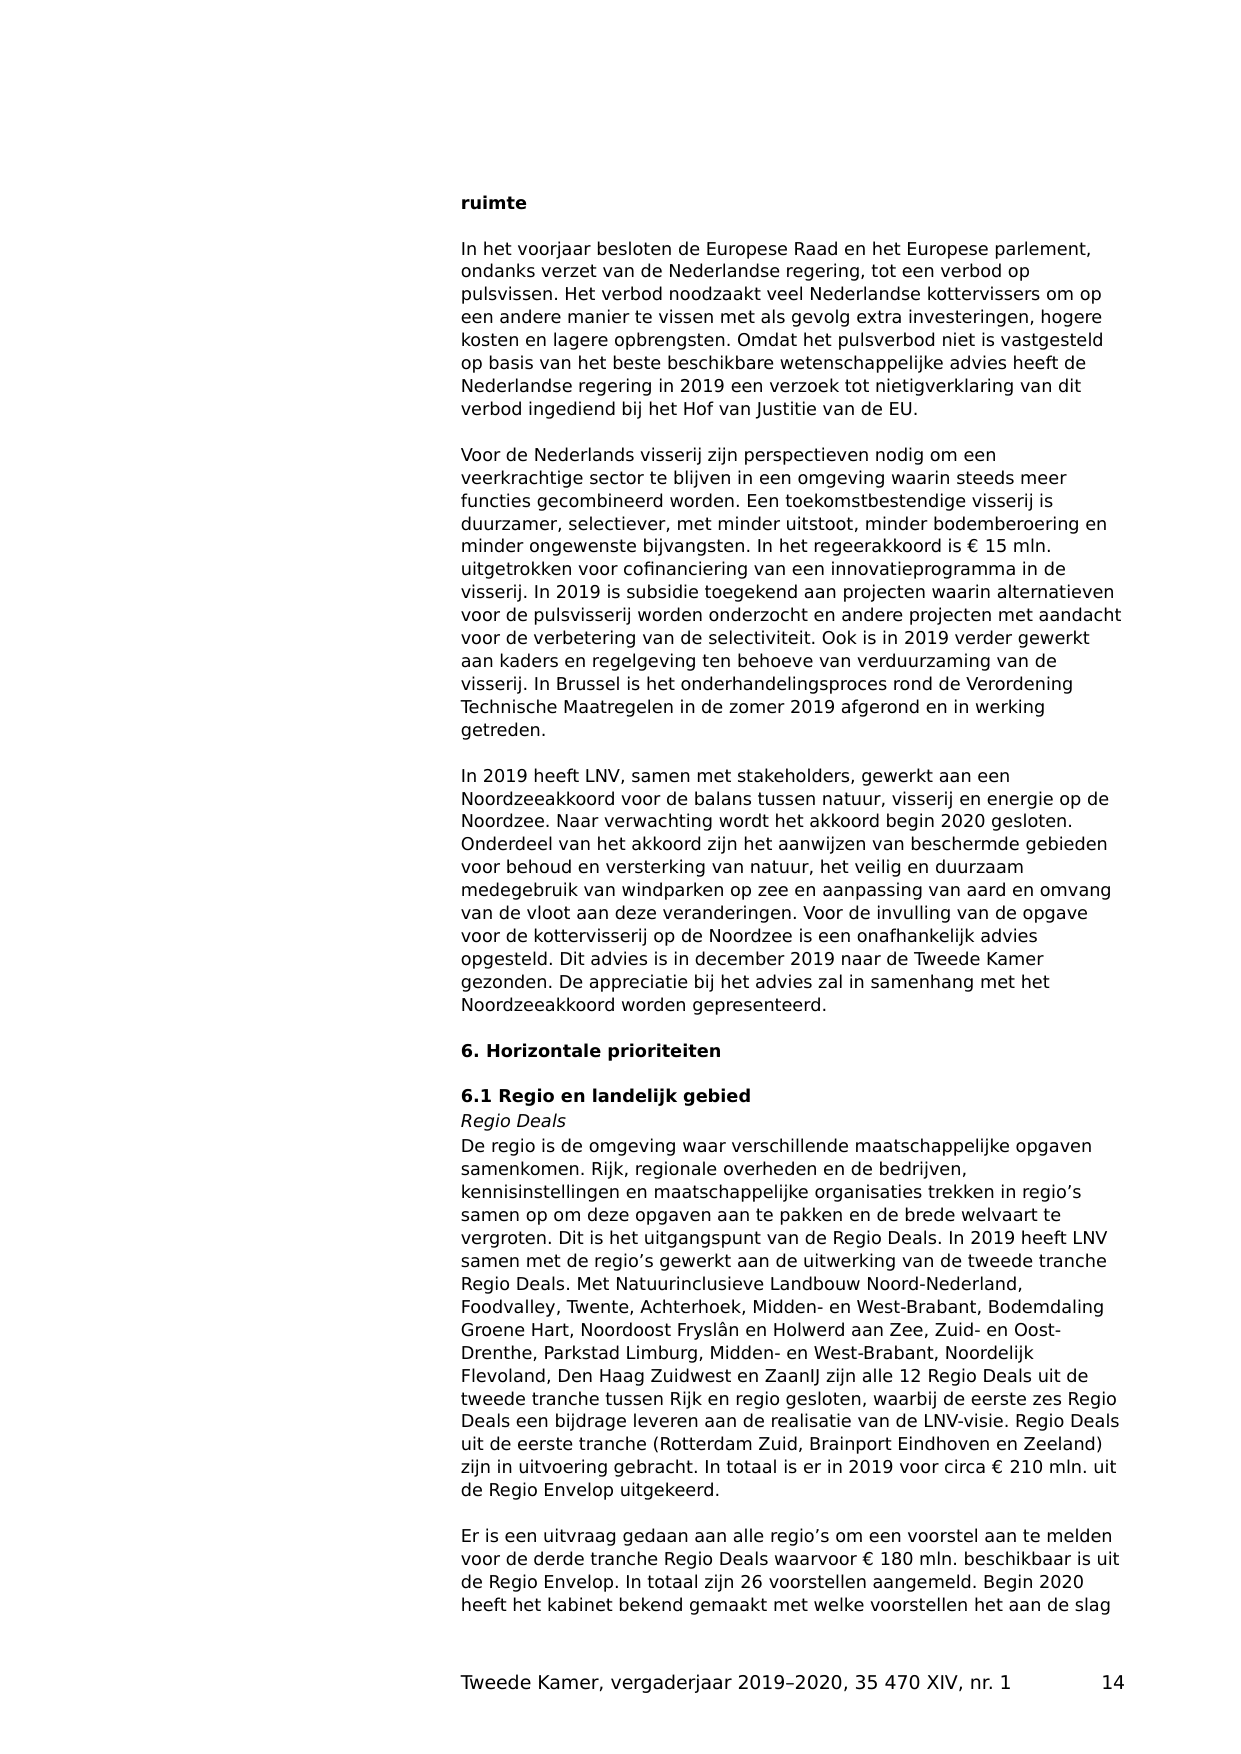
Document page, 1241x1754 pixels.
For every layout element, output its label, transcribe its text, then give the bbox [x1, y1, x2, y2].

text 6. Horizontale prioriteiten [461, 1039, 1125, 1062]
text Er is een uitvraag gedaan aan alle regio’s om een voorstel aan te melden voor de derde tranche Regio Deals waarvoor € 180 mln. beschikbaar is uit de Regio Envelop. In totaal zijn 26 voorstellen aangemeld. Begin 2020 heeft het kabinet bekend gemaakt met welke voorstellen het aan de slag [461, 1524, 1125, 1616]
text Regio Deals [461, 1109, 1125, 1132]
text ruimte [461, 191, 1125, 214]
text De regio is de omgeving waar verschillende maatschappelijke opgaven samenkomen. Rijk, regionale overheden en de bedrijven, kennisinstellingen en maatschappelijke organisaties trekken in regio’s samen op om deze opgaven aan te pakken en de brede welvaart te vergroten. Dit is het uitgangspunt van de Regio Deals. In 2019 heeft LNV samen met de regio’s gewerkt aan de uitwerking van de tweede tranche Regio Deals. Met Natuurinclusieve Landbouw Noord-Nederland, Foodvalley, Twente, Achterhoek, Midden- en West-Brabant, Bodemdaling Groene Hart, Noordoost Fryslân en Holwerd aan Zee, Zuid- en Oost-Drenthe, Parkstad Limburg, Midden- en West-Brabant, Noordelijk Flevoland, Den Haag Zuidwest en ZaanIJ zijn alle 12 Regio Deals uit de tweede tranche tussen Rijk en regio gesloten, waarbij de eerste zes Regio Deals een bijdrage leveren aan de realisatie van de LNV-visie. Regio Deals uit de eerste tranche (Rotterdam Zuid, Brainport Eindhoven en Zeeland) zijn in uitvoering gebracht. In totaal is er in 2019 voor circa € 210 mln. uit de Regio Envelop uitgekeerd. [461, 1134, 1125, 1501]
text In 2019 heeft LNV, samen met stakeholders, gewerkt aan een Noordzeeakkoord voor de balans tussen natuur, visserij en energie op de Noordzee. Naar verwachting wordt het akkoord begin 2020 gesloten. Onderdeel van het akkoord zijn het aanwijzen van beschermde gebieden voor behoud en versterking van natuur, het veilig en duurzaam medegebruik van windparken op zee en aanpassing van aard en omvang van de vloot aan deze veranderingen. Voor de invulling van de opgave voor de kottervisserij op de Noordzee is een onafhankelijk advies opgesteld. Dit advies is in december 2019 naar de Tweede Kamer gezonden. De appreciatie bij het advies zal in samenhang met het Noordzeeakkoord worden gepresenteerd. [461, 764, 1125, 1016]
text In het voorjaar besloten de Europese Raad en het Europese parlement, ondanks verzet van de Nederlandse regering, tot een verbod op pulsvissen. Het verbod noodzaakt veel Nederlandse kottervissers om op een andere manier te vissen met als gevolg extra investeringen, hogere kosten en lagere opbrengsten. Omdat het pulsverbod niet is vastgesteld op basis van het beste beschikbare wetenschappelijke advies heeft de Nederlandse regering in 2019 een verzoek tot nietigverklaring van dit verbod ingediend bij het Hof van Justitie van de EU. [461, 237, 1125, 420]
text Voor de Nederlands visserij zijn perspectieven nodig om een veerkrachtige sector te blijven in een omgeving waarin steeds meer functies gecombineerd worden. Een toekomstbestendige visserij is duurzamer, selectiever, met minder uitstoot, minder bodemberoering en minder ongewenste bijvangsten. In het regeerakkoord is € 15 mln. uitgetrokken voor cofinanciering van een innovatieprogramma in de visserij. In 2019 is subsidie toegekend aan projecten waarin alternatieven voor de pulsvisserij worden onderzocht en andere projecten met aandacht voor de verbetering van de selectiviteit. Ook is in 2019 verder gewerkt aan kaders en regelgeving ten behoeve van verduurzaming van de visserij. In Brussel is het onderhandelingsproces rond de Verordening Technische Maatregelen in de zomer 2019 afgerond en in werking getreden. [461, 443, 1125, 741]
text 6.1 Regio en landelijk gebied [461, 1084, 1125, 1107]
